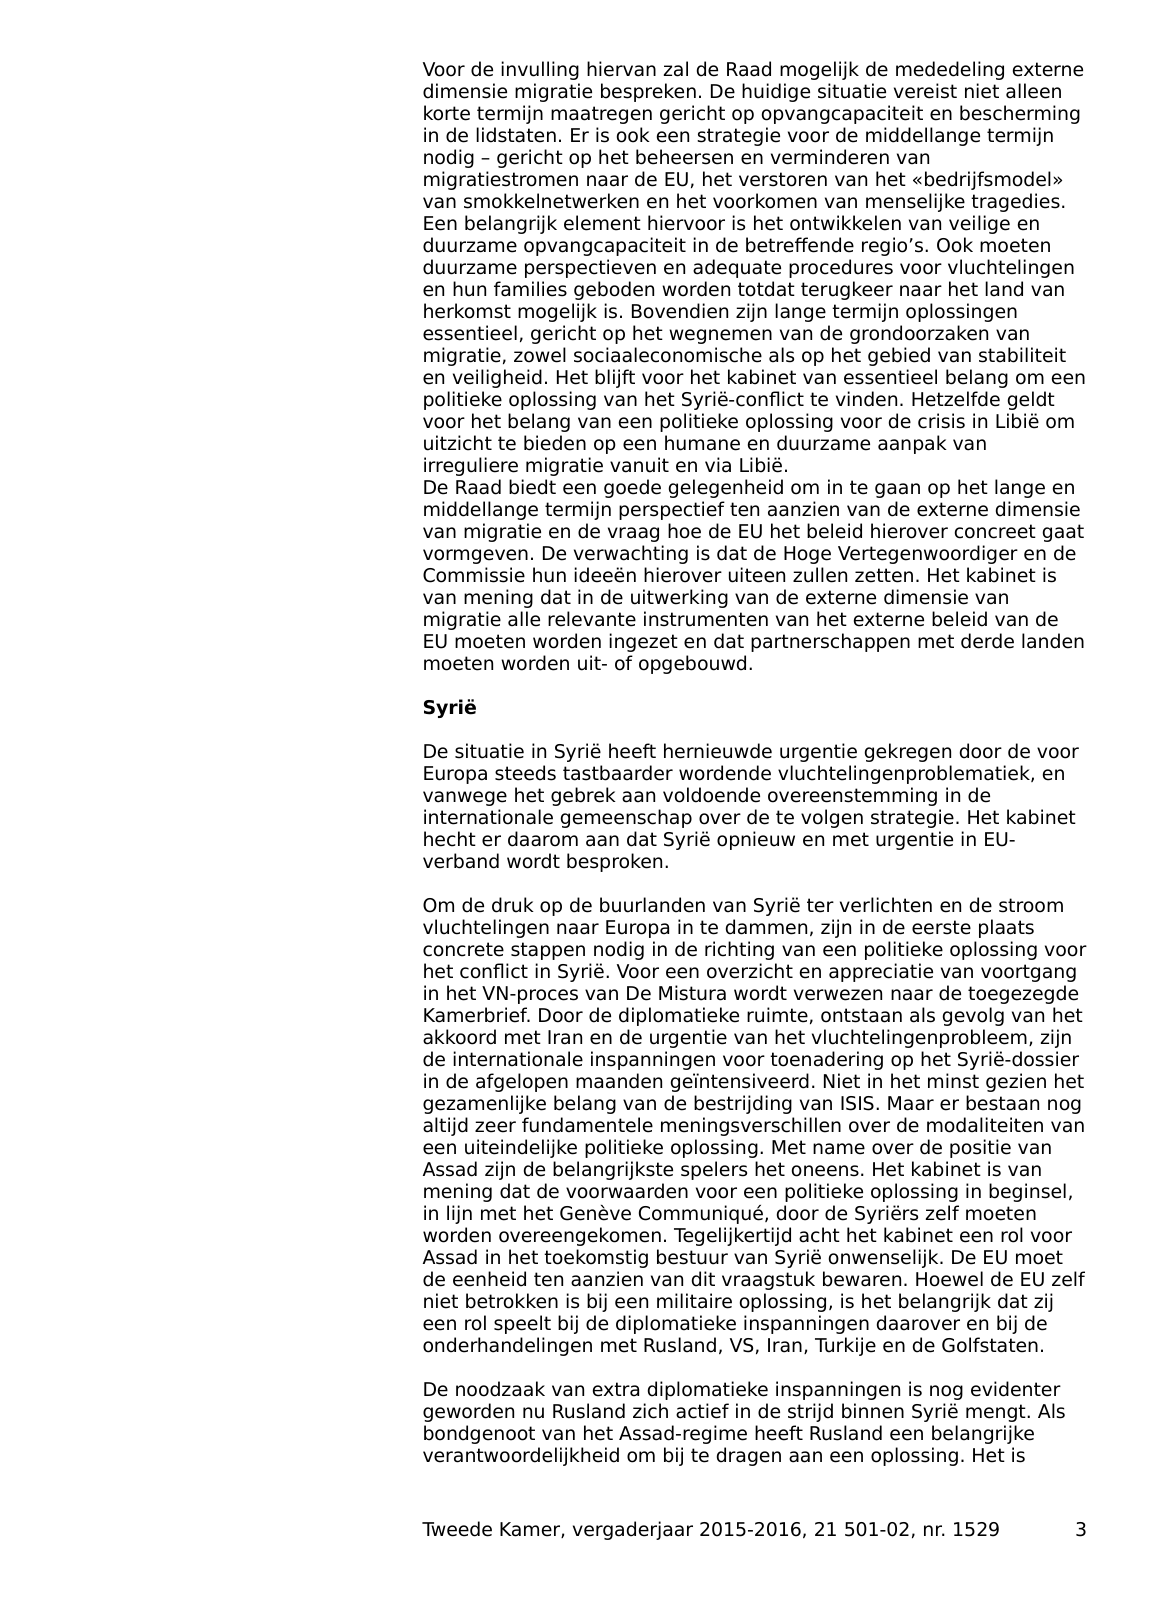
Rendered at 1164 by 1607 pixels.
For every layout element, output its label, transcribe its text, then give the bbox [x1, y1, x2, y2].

text De situatie in Syrië heeft hernieuwde urgentie gekregen door de voor Europa steeds tastbaarder wordende vluchtelingenproblematiek, en vanwege het gebrek aan voldoende overeenstemming in de internationale gemeenschap over de te volgen strategie. Het kabinet hecht er daarom aan dat Syrië opnieuw en met urgentie in EU-verband wordt besproken. [422, 741, 1087, 873]
text De Raad biedt een goede gelegenheid om in te gaan op het lange en middellange termijn perspectief ten aanzien van de externe dimensie van migratie en de vraag hoe de EU het beleid hierover concreet gaat vormgeven. De verwachting is dat de Hoge Vertegenwoordiger en de Commissie hun ideeën hierover uiteen zullen zetten. Het kabinet is van mening dat in de uitwerking van de externe dimensie van migratie alle relevante instrumenten van het externe beleid van de EU moeten worden ingezet en dat partnerschappen met derde landen moeten worden uit- of opgebouwd. [422, 477, 1087, 674]
text De noodzaak van extra diplomatieke inspanningen is nog evidenter geworden nu Rusland zich actief in de strijd binnen Syrië mengt. Als bondgenoot van het Assad-regime heeft Rusland een belangrijke verantwoordelijkheid om bij te dragen aan een oplossing. Het is [422, 1379, 1087, 1467]
text Voor de invulling hiervan zal de Raad mogelijk de mededeling externe dimensie migratie bespreken. De huidige situatie vereist niet alleen korte termijn maatregen gericht op opvangcapaciteit en bescherming in de lidstaten. Er is ook een strategie voor de middellange termijn nodig – gericht op het beheersen en verminderen van migratiestromen naar de EU, het verstoren van het «bedrijfsmodel» van smokkelnetwerken en het voorkomen van menselijke tragedies. Een belangrijk element hiervoor is het ontwikkelen van veilige en duurzame opvangcapaciteit in de betreffende regio’s. Ook moeten duurzame perspectieven en adequate procedures voor vluchtelingen en hun families geboden worden totdat terugkeer naar het land van herkomst mogelijk is. Bovendien zijn lange termijn oplossingen essentieel, gericht op het wegnemen van de grondoorzaken van migratie, zowel sociaaleconomische als op het gebied van stabiliteit en veiligheid. Het blijft voor het kabinet van essentieel belang om een politieke oplossing van het Syrië-conflict te vinden. Hetzelfde geldt voor het belang van een politieke oplossing voor de crisis in Libië om uitzicht te bieden op een humane en duurzame aanpak van irreguliere migratie vanuit en via Libië. [422, 59, 1087, 477]
text Om de druk op de buurlanden van Syrië ter verlichten en de stroom vluchtelingen naar Europa in te dammen, zijn in de eerste plaats concrete stappen nodig in de richting van een politieke oplossing voor het conflict in Syrië. Voor een overzicht en appreciatie van voortgang in het VN-proces van De Mistura wordt verwezen naar de toegezegde Kamerbrief. Door de diplomatieke ruimte, ontstaan als gevolg van het akkoord met Iran en de urgentie van het vluchtelingenprobleem, zijn de internationale inspanningen voor toenadering op het Syrië-dossier in de afgelopen maanden geïntensiveerd. Niet in het minst gezien het gezamenlijke belang van de bestrijding van ISIS. Maar er bestaan nog altijd zeer fundamentele meningsverschillen over de modaliteiten van een uiteindelijke politieke oplossing. Met name over de positie van Assad zijn de belangrijkste spelers het oneens. Het kabinet is van mening dat de voorwaarden voor een politieke oplossing in beginsel, in lijn met het Genève Communiqué, door de Syriërs zelf moeten worden overeengekomen. Tegelijkertijd acht het kabinet een rol voor Assad in het toekomstig bestuur van Syrië onwenselijk. De EU moet de eenheid ten aanzien van dit vraagstuk bewaren. Hoewel de EU zelf niet betrokken is bij een militaire oplossing, is het belangrijk dat zij een rol speelt bij de diplomatieke inspanningen daarover en bij de onderhandelingen met Rusland, VS, Iran, Turkije en de Golfstaten. [422, 895, 1087, 1356]
subtitle Syrië [422, 697, 1087, 719]
